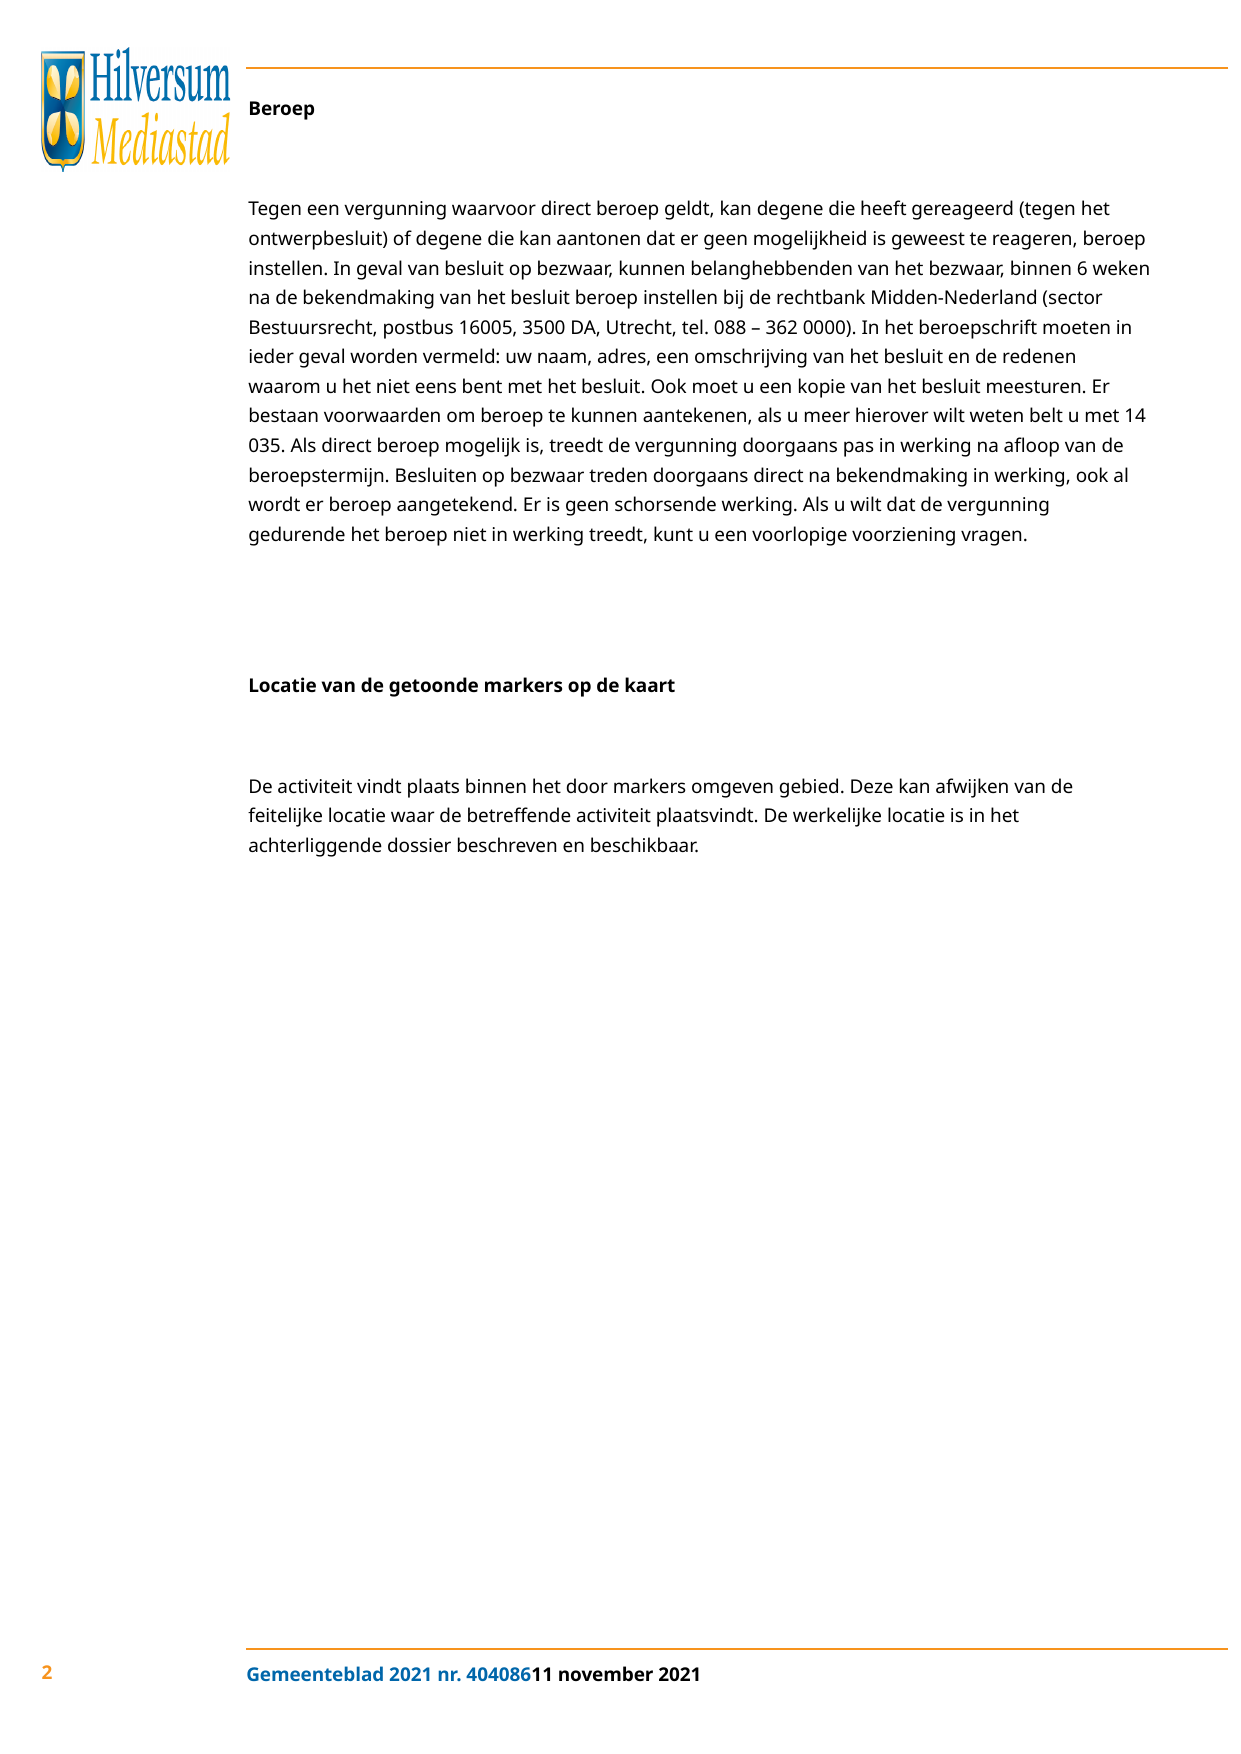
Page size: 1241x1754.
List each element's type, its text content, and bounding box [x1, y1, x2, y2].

text Tegen een vergunning waarvoor direct beroep geldt, kan degene die heeft gereageerd (tegen het ontwerpbesluit) of degene die kan aantonen dat er geen mogelijkheid is geweest te reageren, beroep instellen. In geval van besluit op bezwaar, kunnen belanghebbenden van het bezwaar, binnen 6 weken na de bekendmaking van het besluit beroep instellen bij de rechtbank Midden-Nederland (sector Bestuursrecht, postbus 16005, 3500 DA, Utrecht, tel. 088 – 362 0000). In het beroepschrift moeten in ieder geval worden vermeld: uw naam, adres, een omschrijving van het besluit en de redenen waarom u het niet eens bent met het besluit. Ook moet u een kopie van het besluit meesturen. Er bestaan voorwaarden om beroep te kunnen aantekenen, als u meer hierover wilt weten belt u met 14 035. Als direct beroep mogelijk is, treedt de vergunning doorgaans pas in werking na afloop van de beroepstermijn. Besluiten op bezwaar treden doorgaans direct na bekendmaking in werking, ook al wordt er beroep aangetekend. Er is geen schorsende werking. Als u wilt dat de vergunning gedurende het beroep niet in werking treedt, kunt u een voorlopige voorziening vragen. [248, 196, 1152, 547]
text De activiteit vindt plaats binnen het door markers omgeven gebied. Deze kan afwijken van de feitelijke locatie waar de betreffende activiteit plaatsvindt. De werkelijke locatie is in het achterliggende dossier beschreven en beschikbaar. [248, 773, 1152, 858]
text Locatie van de getoonde markers op de kaart [248, 672, 1152, 698]
picture [41, 47, 231, 172]
text Beroep [248, 95, 1152, 121]
